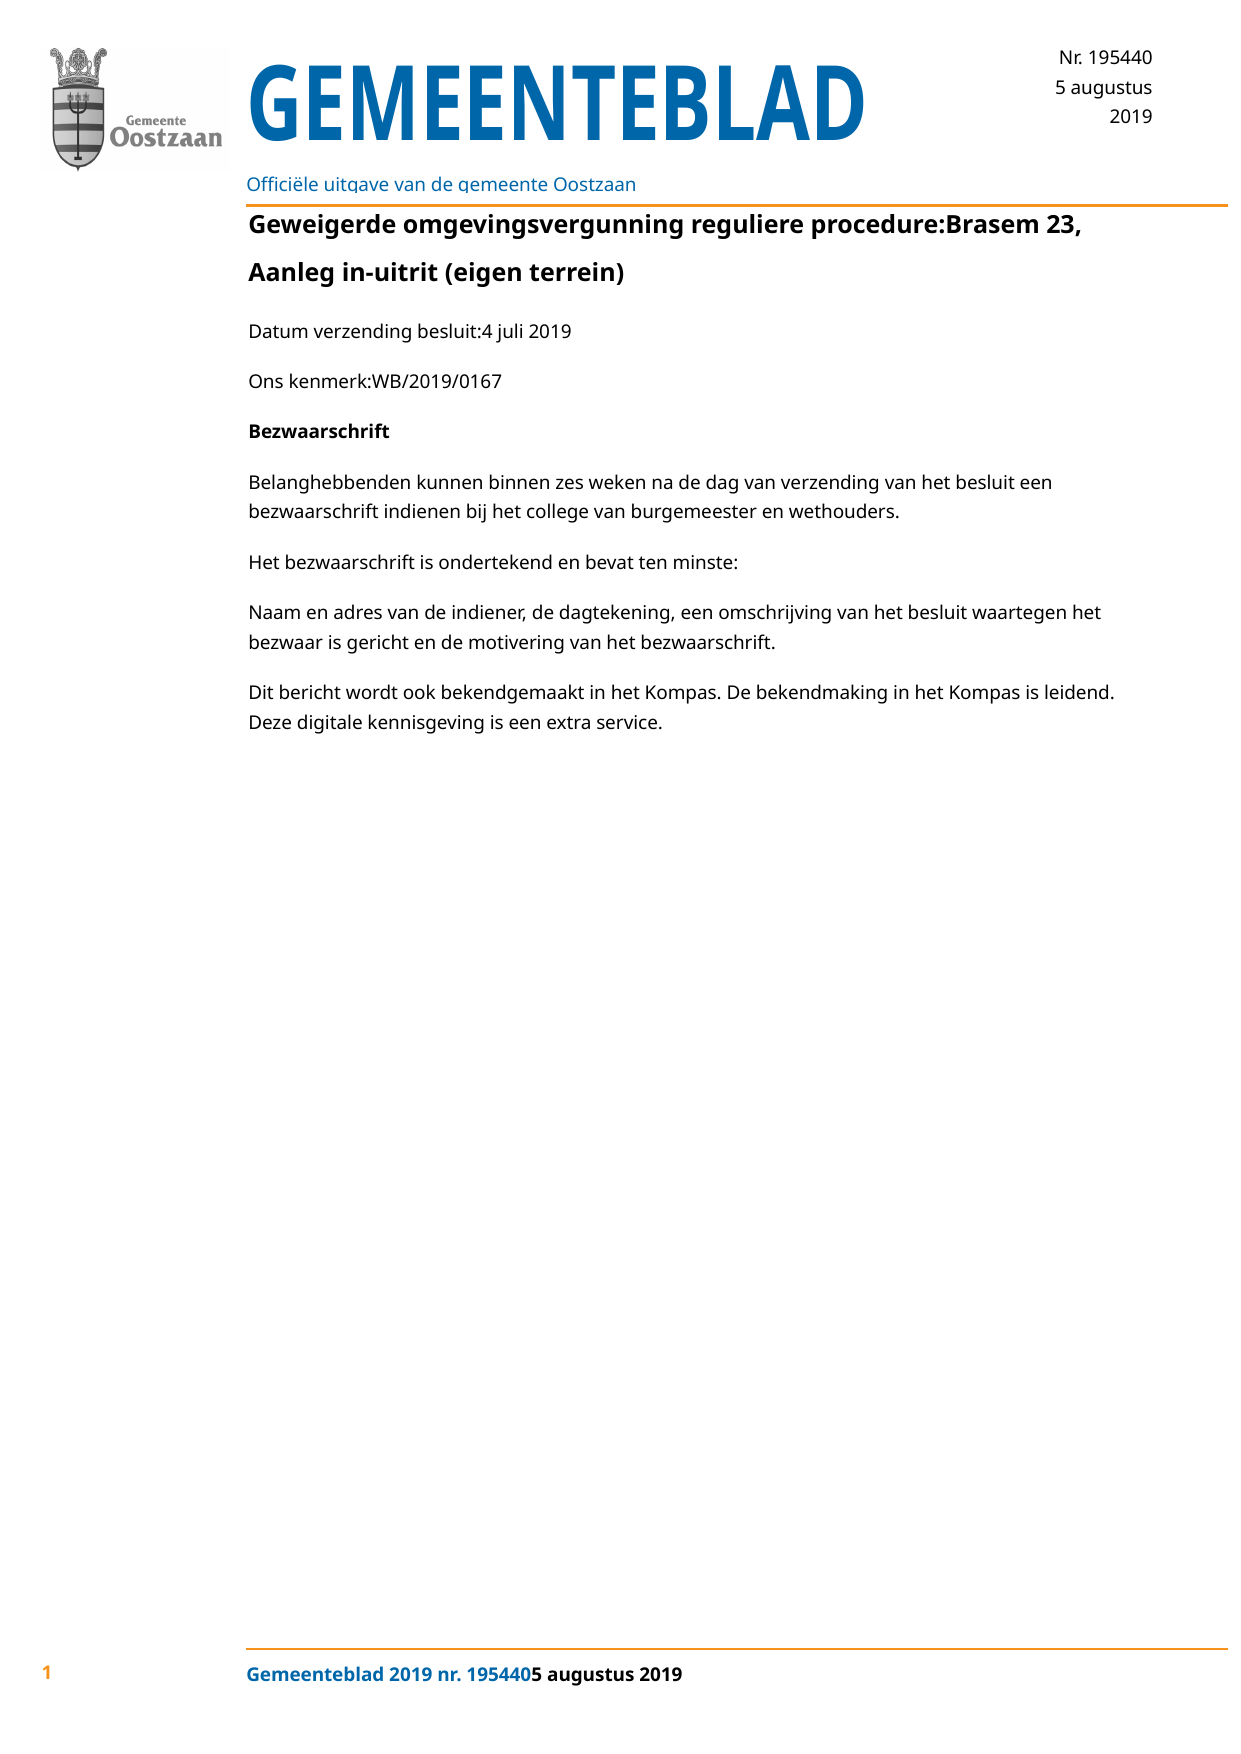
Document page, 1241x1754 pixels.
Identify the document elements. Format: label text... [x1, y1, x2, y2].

text Dit bericht wordt ook bekendgemaakt in het Kompas. De bekendmaking in het Kompas is leidend. Deze digitale kennisgeving is een extra service. [248, 679, 1152, 735]
text Datum verzending besluit:4 juli 2019 [248, 318, 1152, 344]
picture [41, 47, 231, 172]
text Belanghebbenden kunnen binnen zes weken na de dag van verzending van het besluit een bezwaarschrift indienen bij het college van burgemeester en wethouders. [248, 469, 1152, 524]
text Geweigerde omgevingsvergunning reguliere procedure:Brasem 23, Aanleg in-uitrit (eigen terrein) [248, 207, 1152, 288]
text Ons kenmerk:WB/2019/0167 [248, 368, 1152, 394]
text Het bezwaarschrift is ondertekend en bevat ten minste: [248, 549, 1152, 575]
text Bezwaarschrift [248, 419, 1152, 444]
text Naam en adres van de indiener, de dagtekening, een omschrijving van het besluit waartegen het bezwaar is gericht en de motivering van het bezwaarschrift. [248, 599, 1152, 655]
